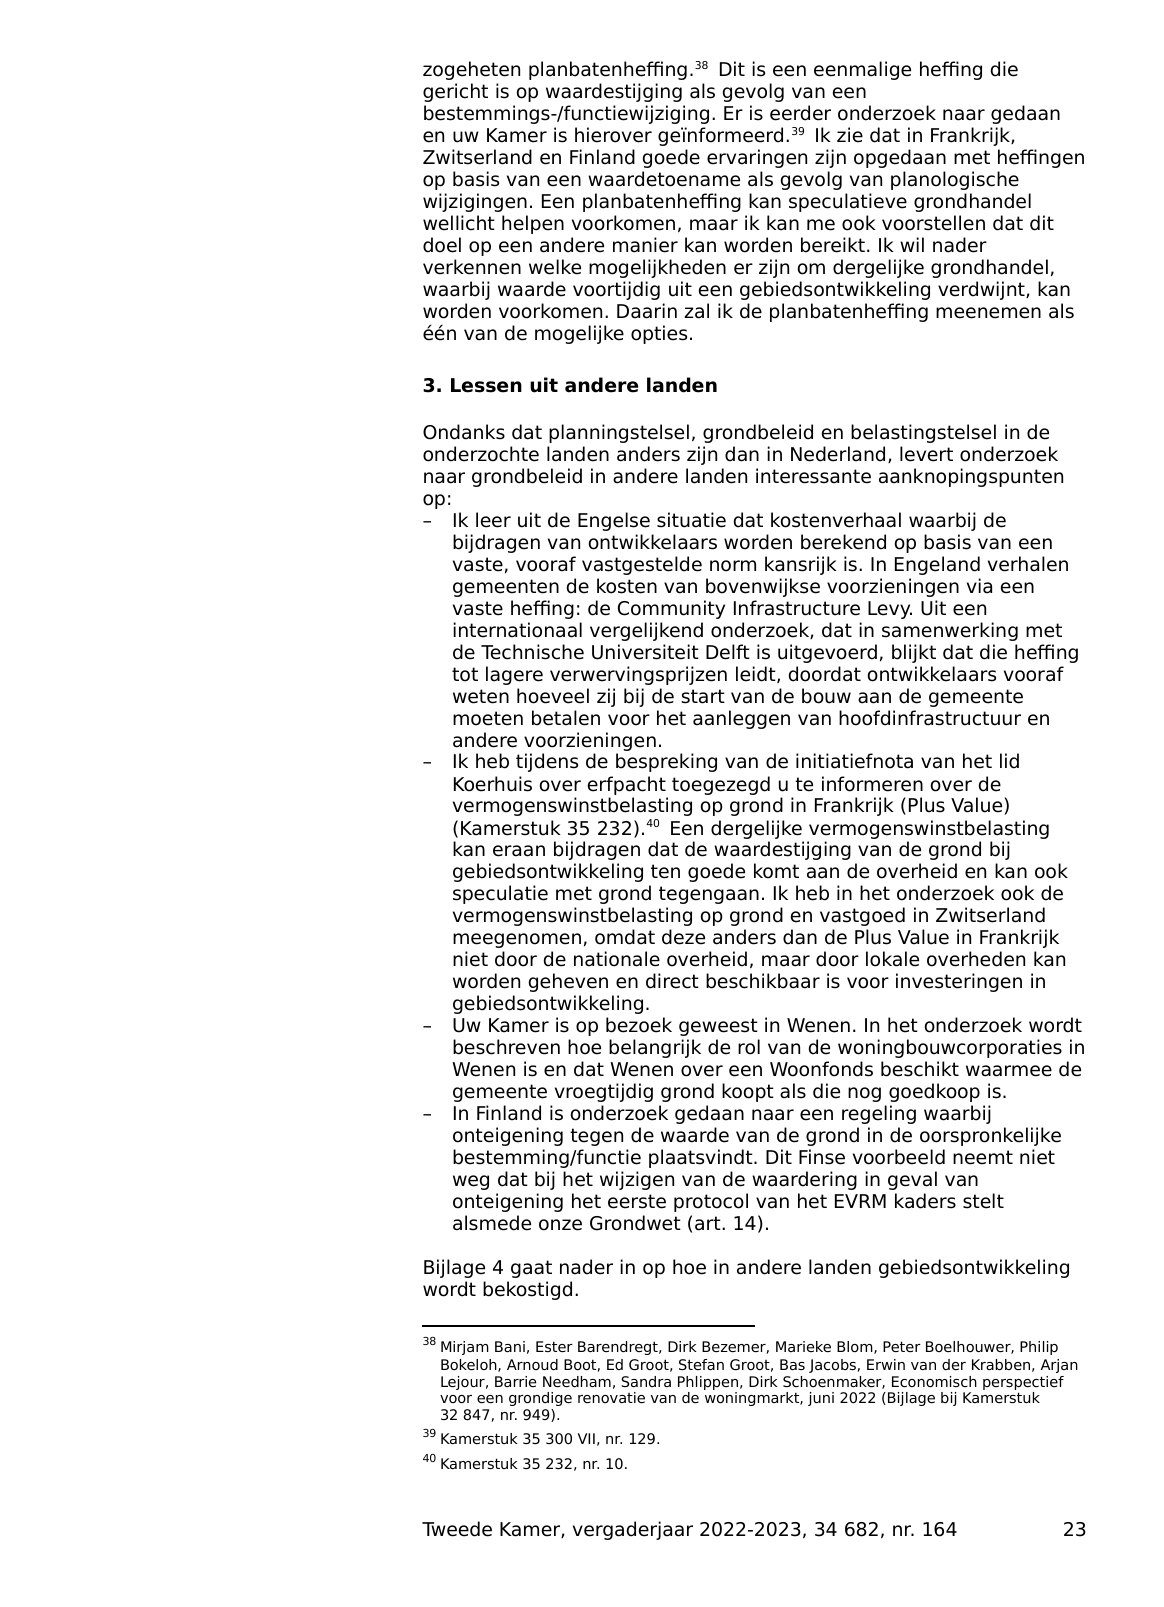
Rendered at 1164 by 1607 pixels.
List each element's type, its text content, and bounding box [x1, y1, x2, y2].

text – In Finland is onderzoek gedaan naar een regeling waarbij onteigening tegen de waarde van de grond in de oorspronkelijke bestemming/functie plaatsvindt. Dit Finse voorbeeld neemt niet weg dat bij het wijzigen van de waardering in geval van onteigening het eerste protocol van het EVRM kaders stelt alsmede onze Grondwet (art. 14). [422, 1103, 1087, 1235]
text – Uw Kamer is op bezoek geweest in Wenen. In het onderzoek wordt beschreven hoe belangrijk de rol van de woningbouwcorporaties in Wenen is en dat Wenen over een Woonfonds beschikt waarmee de gemeente vroegtijdig grond koopt als die nog goedkoop is. [422, 1015, 1087, 1103]
text Ondanks dat planningstelsel, grondbeleid en belastingstelsel in de onderzochte landen anders zijn dan in Nederland, levert onderzoek naar grondbeleid in andere landen interessante aanknopingspunten op: [422, 422, 1087, 510]
text Kamerstuk 35 232, nr. 10. [422, 1452, 1087, 1474]
text zogeheten planbatenheffing. Dit is een eenmalige heffing die gericht is op waardestijging als gevolg van een bestemmings-/functiewijziging. Er is eerder onderzoek naar gedaan en uw Kamer is hierover geïnformeerd. Ik zie dat in Frankrijk, Zwitserland en Finland goede ervaringen zijn opgedaan met heffingen op basis van een waardetoename als gevolg van planologische wijzigingen. Een planbatenheffing kan speculatieve grondhandel wellicht helpen voorkomen, maar ik kan me ook voorstellen dat dit doel op een andere manier kan worden bereikt. Ik wil nader verkennen welke mogelijkheden er zijn om dergelijke grondhandel, waarbij waarde voortijdig uit een gebiedsontwikkeling verdwijnt, kan worden voorkomen. Daarin zal ik de planbatenheffing meenemen als één van de mogelijke opties. [422, 59, 1087, 345]
subtitle 3. Lessen uit andere landen [422, 375, 1087, 397]
text – Ik leer uit de Engelse situatie dat kostenverhaal waarbij de bijdragen van ontwikkelaars worden berekend op basis van een vaste, vooraf vastgestelde norm kansrijk is. In Engeland verhalen gemeenten de kosten van bovenwijkse voorzieningen via een vaste heffing: de Community Infrastructure Levy. Uit een internationaal vergelijkend onderzoek, dat in samenwerking met de Technische Universiteit Delft is uitgevoerd, blijkt dat die heffing tot lagere verwervingsprijzen leidt, doordat ontwikkelaars vooraf weten hoeveel zij bij de start van de bouw aan de gemeente moeten betalen voor het aanleggen van hoofdinfrastructuur en andere voorzieningen. [422, 510, 1087, 751]
text Bijlage 4 gaat nader in op hoe in andere landen gebiedsontwikkeling wordt bekostigd. [422, 1257, 1087, 1301]
text – Ik heb tijdens de bespreking van de initiatiefnota van het lid Koerhuis over erfpacht toegezegd u te informeren over de vermogenswinstbelasting op grond in Frankrijk (Plus Value) (Kamerstuk 35 232). Een dergelijke vermogenswinstbelasting kan eraan bijdragen dat de waardestijging van de grond bij gebiedsontwikkeling ten goede komt aan de overheid en kan ook speculatie met grond tegengaan. Ik heb in het onderzoek ook de vermogenswinstbelasting op grond en vastgoed in Zwitserland meegenomen, omdat deze anders dan de Plus Value in Frankrijk niet door de nationale overheid, maar door lokale overheden kan worden geheven en direct beschikbaar is voor investeringen in gebiedsontwikkeling. [422, 751, 1087, 1015]
text Kamerstuk 35 300 VII, nr. 129. [422, 1427, 1087, 1449]
text Mirjam Bani, Ester Barendregt, Dirk Bezemer, Marieke Blom, Peter Boelhouwer, Philip Bokeloh, Arnoud Boot, Ed Groot, Stefan Groot, Bas Jacobs, Erwin van der Krabben, Arjan Lejour, Barrie Needham, Sandra Phlippen, Dirk Schoenmaker, Economisch perspectief voor een grondige renovatie van de woningmarkt, juni 2022 (Bijlage bij Kamerstuk 32 847, nr. 949). [422, 1335, 1087, 1424]
